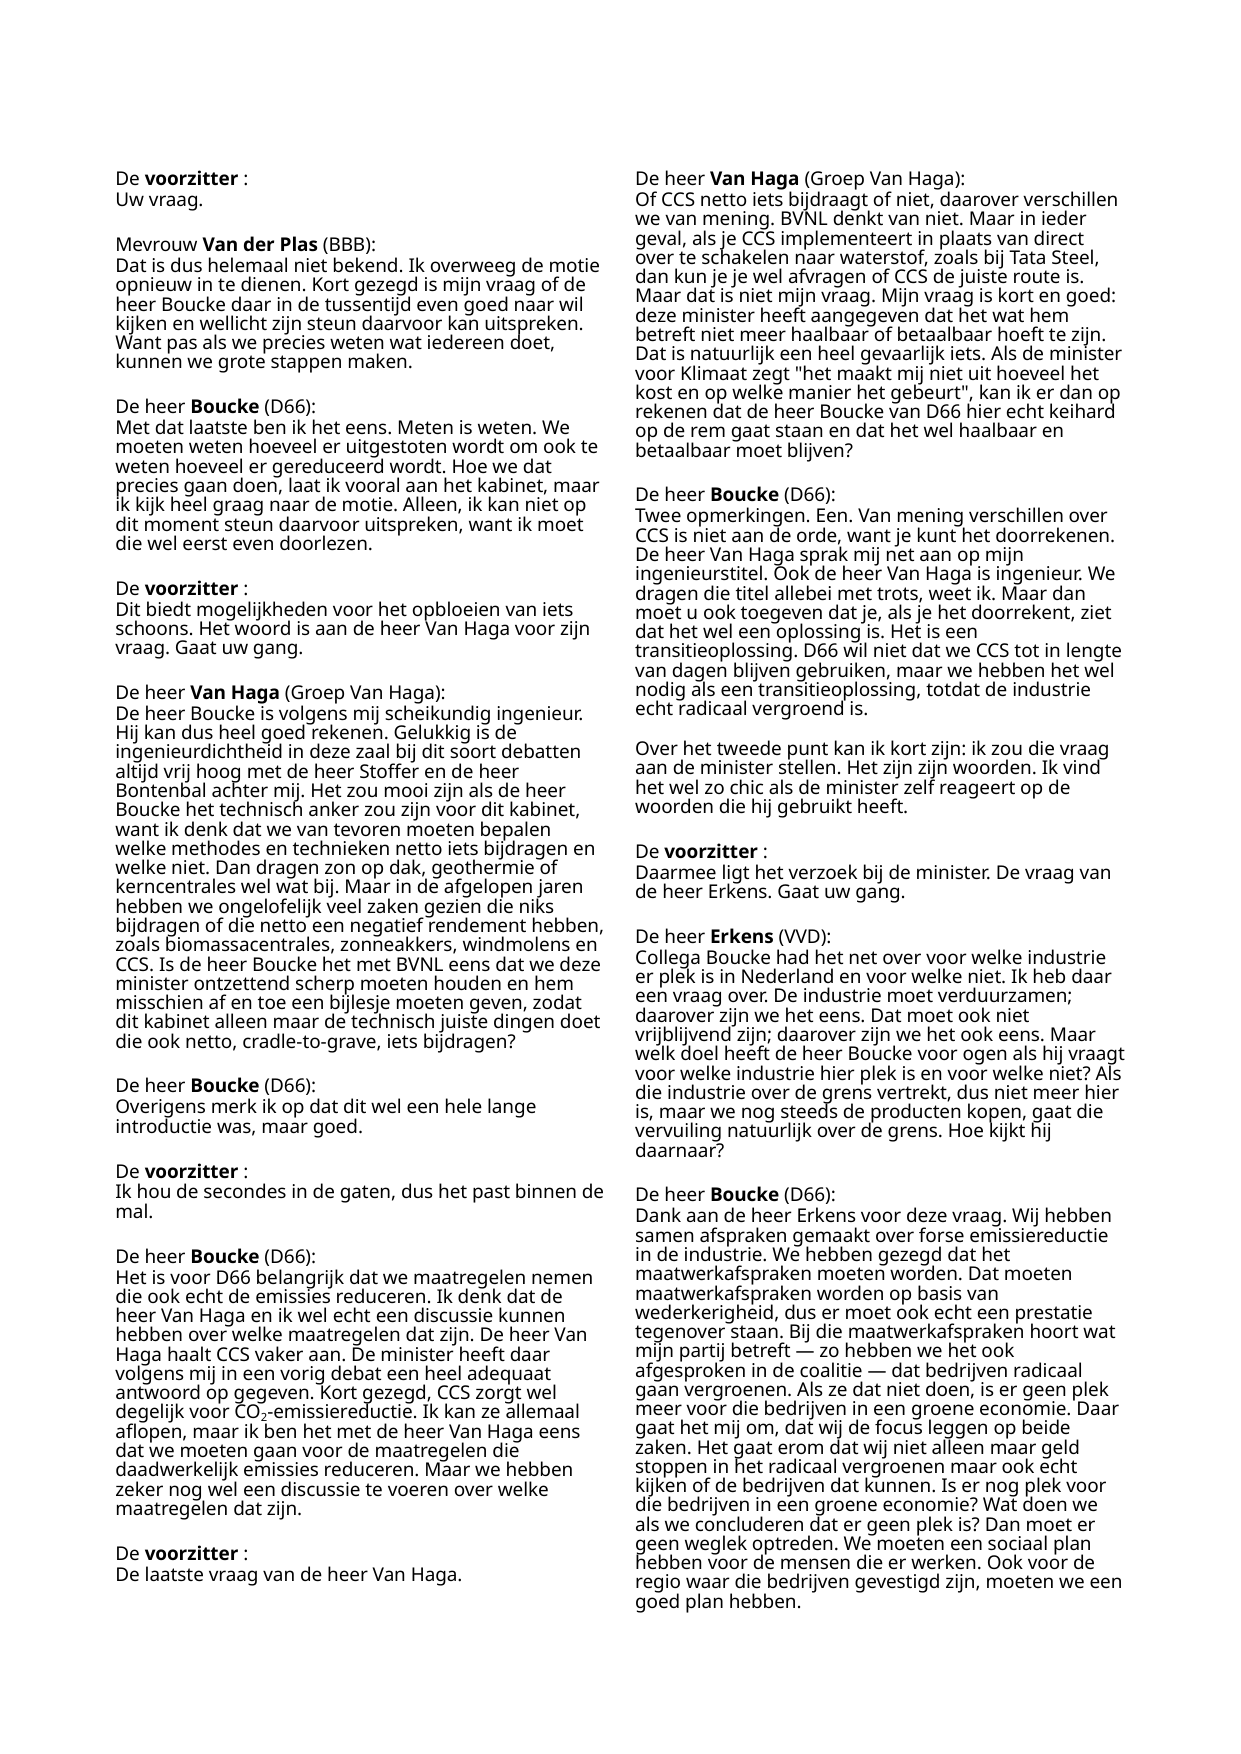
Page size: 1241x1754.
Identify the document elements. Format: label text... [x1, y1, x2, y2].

text De laatste vraag van de heer Van Haga. [115, 1566, 605, 1585]
text De voorzitter : [115, 165, 605, 191]
text Uw vraag. [115, 191, 605, 210]
text De voorzitter : [635, 838, 1125, 864]
text Ik hou de secondes in de gaten, dus het past binnen de mal. [115, 1183, 605, 1222]
text Over het tweede punt kan ik kort zijn: ik zou die vraag aan de minister stellen. Het zijn zijn woorden. Ik vind het wel zo chic als de minister zelf reageert op de woorden die hij gebruikt heeft. [635, 740, 1125, 817]
text De voorzitter : [115, 1540, 605, 1566]
text Mevrouw Van der Plas (BBB): [115, 231, 605, 257]
text Dat is dus helemaal niet bekend. Ik overweeg de motie opnieuw in te dienen. Kort gezegd is mijn vraag of de heer Boucke daar in de tussentijd even goed naar wil kijken en wellicht zijn steun daarvoor kan uitspreken. Want pas als we precies weten wat iedereen doet, kunnen we grote stappen maken. [115, 257, 605, 373]
text De heer Van Haga (Groep Van Haga): [635, 165, 1125, 191]
text Het is voor D66 belangrijk dat we maatregelen nemen die ook echt de emissies reduceren. Ik denk dat de heer Van Haga en ik wel echt een discussie kunnen hebben over welke maatregelen dat zijn. De heer Van Haga haalt CCS vaker aan. De minister heeft daar volgens mij in een vorig debat een heel adequaat antwoord op gegeven. Kort gezegd, CCS zorgt wel degelijk voor CO2-emissiereductie. Ik kan ze allemaal aflopen, maar ik ben het met de heer Van Haga eens dat we moeten gaan voor de maatregelen die daadwerkelijk emissies reduceren. Maar we hebben zeker nog wel een discussie te voeren over welke maatregelen dat zijn. [115, 1269, 605, 1519]
text De heer Boucke (D66): [115, 1243, 605, 1269]
text De heer Van Haga (Groep Van Haga): [115, 679, 605, 705]
text Twee opmerkingen. Een. Van mening verschillen over CCS is niet aan de orde, want je kunt het doorrekenen. De heer Van Haga sprak mij net aan op mijn ingenieurstitel. Ook de heer Van Haga is ingenieur. We dragen die titel allebei met trots, weet ik. Maar dan moet u ook toegeven dat je, als je het doorrekent, ziet dat het wel een oplossing is. Het is een transitieoplossing. D66 wil niet dat we CCS tot in lengte van dagen blijven gebruiken, maar we hebben het wel nodig als een transitieoplossing, totdat de industrie echt radicaal vergroend is. [635, 507, 1125, 719]
text Dit biedt mogelijkheden voor het opbloeien van iets schoons. Het woord is aan de heer Van Haga voor zijn vraag. Gaat uw gang. [115, 601, 605, 658]
text De heer Boucke (D66): [115, 1073, 605, 1098]
text De heer Boucke (D66): [635, 1182, 1125, 1207]
text De heer Boucke (D66): [635, 482, 1125, 507]
text Overigens merk ik op dat dit wel een hele lange introductie was, maar goed. [115, 1098, 605, 1137]
text Daarmee ligt het verzoek bij de minister. De vraag van de heer Erkens. Gaat uw gang. [635, 864, 1125, 902]
text Met dat laatste ben ik het eens. Meten is weten. We moeten weten hoeveel er uitgestoten wordt om ook te weten hoeveel er gereduceerd wordt. Hoe we dat precies gaan doen, laat ik vooral aan het kabinet, maar ik kijk heel graag naar de motie. Alleen, ik kan niet op dit moment steun daarvoor uitspreken, want ik moet die wel eerst even doorlezen. [115, 419, 605, 554]
text De heer Boucke is volgens mij scheikundig ingenieur. Hij kan dus heel goed rekenen. Gelukkig is de ingenieurdichtheid in deze zaal bij dit soort debatten altijd vrij hoog met de heer Stoffer en de heer Bontenbal achter mij. Het zou mooi zijn als de heer Boucke het technisch anker zou zijn voor dit kabinet, want ik denk dat we van tevoren moeten bepalen welke methodes en technieken netto iets bijdragen en welke niet. Dan dragen zon op dak, geothermie of kerncentrales wel wat bij. Maar in de afgelopen jaren hebben we ongelofelijk veel zaken gezien die niks bijdragen of die netto een negatief rendement hebben, zoals biomassacentrales, zonneakkers, windmolens en CCS. Is de heer Boucke het met BVNL eens dat we deze minister ontzettend scherp moeten houden en hem misschien af en toe een bijlesje moeten geven, zodat dit kabinet alleen maar de technisch juiste dingen doet die ook netto, cradle-to-grave, iets bijdragen? [115, 705, 605, 1052]
text Collega Boucke had het net over voor welke industrie er plek is in Nederland en voor welke niet. Ik heb daar een vraag over. De industrie moet verduurzamen; daarover zijn we het eens. Dat moet ook niet vrijblijvend zijn; daarover zijn we het ook eens. Maar welk doel heeft de heer Boucke voor ogen als hij vraagt voor welke industrie hier plek is en voor welke niet? Als die industrie over de grens vertrekt, dus niet meer hier is, maar we nog steeds de producten kopen, gaat die vervuiling natuurlijk over de grens. Hoe kijkt hij daarnaar? [635, 949, 1125, 1161]
text De voorzitter : [115, 1158, 605, 1183]
text De voorzitter : [115, 575, 605, 601]
text De heer Erkens (VVD): [635, 923, 1125, 949]
text Dank aan de heer Erkens voor deze vraag. Wij hebben samen afspraken gemaakt over forse emissiereductie in de industrie. We hebben gezegd dat het maatwerkafspraken moeten worden. Dat moeten maatwerkafspraken worden op basis van wederkerigheid, dus er moet ook echt een prestatie tegenover staan. Bij die maatwerkafspraken hoort wat mijn partij betreft — zo hebben we het ook afgesproken in de coalitie — dat bedrijven radicaal gaan vergroenen. Als ze dat niet doen, is er geen plek meer voor die bedrijven in een groene economie. Daar gaat het mij om, dat wij de focus leggen op beide zaken. Het gaat erom dat wij niet alleen maar geld stoppen in het radicaal vergroenen maar ook echt kijken of de bedrijven dat kunnen. Is er nog plek voor die bedrijven in een groene economie? Wat doen we als we concluderen dat er geen plek is? Dan moet er geen weglek optreden. We moeten een sociaal plan hebben voor de mensen die er werken. Ook voor de regio waar die bedrijven gevestigd zijn, moeten we een goed plan hebben. [635, 1207, 1125, 1612]
text De heer Boucke (D66): [115, 393, 605, 419]
text Of CCS netto iets bijdraagt of niet, daarover verschillen we van mening. BVNL denkt van niet. Maar in ieder geval, als je CCS implementeert in plaats van direct over te schakelen naar waterstof, zoals bij Tata Steel, dan kun je je wel afvragen of CCS de juiste route is. Maar dat is niet mijn vraag. Mijn vraag is kort en goed: deze minister heeft aangegeven dat het wat hem betreft niet meer haalbaar of betaalbaar hoeft te zijn. Dat is natuurlijk een heel gevaarlijk iets. Als de minister voor Klimaat zegt "het maakt mij niet uit hoeveel het kost en op welke manier het gebeurt", kan ik er dan op rekenen dat de heer Boucke van D66 hier echt keihard op de rem gaat staan en dat het wel haalbaar en betaalbaar moet blijven? [635, 191, 1125, 461]
